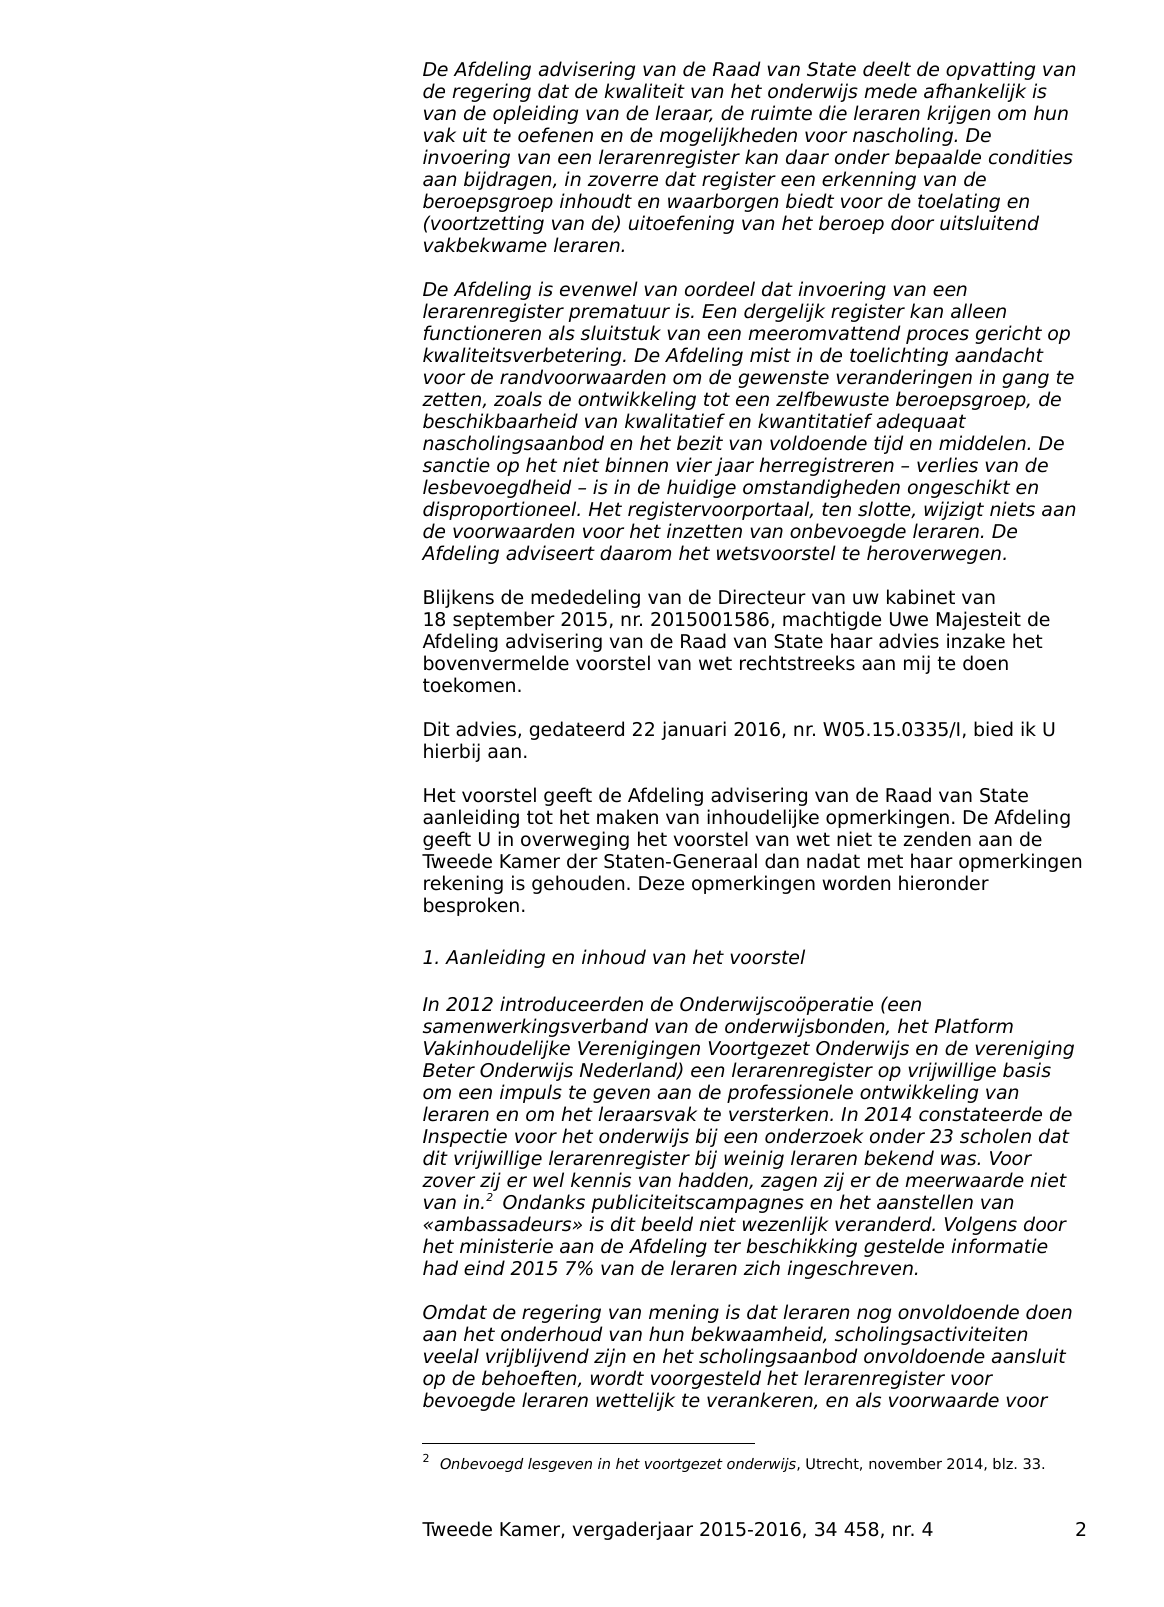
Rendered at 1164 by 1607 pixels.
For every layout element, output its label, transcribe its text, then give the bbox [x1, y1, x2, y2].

text Omdat de regering van mening is dat leraren nog onvoldoende doen aan het onderhoud van hun bekwaamheid, scholingsactiviteiten veelal vrijblijvend zijn en het scholingsaanbod onvoldoende aansluit op de behoeften, wordt voorgesteld het lerarenregister voor bevoegde leraren wettelijk te verankeren, en als voorwaarde voor [422, 1302, 1087, 1412]
subtitle 1. Aanleiding en inhoud van het voorstel [422, 947, 1087, 969]
text De Afdeling advisering van de Raad van State deelt de opvatting van de regering dat de kwaliteit van het onderwijs mede afhankelijk is van de opleiding van de leraar, de ruimte die leraren krijgen om hun vak uit te oefenen en de mogelijkheden voor nascholing. De invoering van een lerarenregister kan daar onder bepaalde condities aan bijdragen, in zoverre dat register een erkenning van de beroepsgroep inhoudt en waarborgen biedt voor de toelating en (voortzetting van de) uitoefening van het beroep door uitsluitend vakbekwame leraren. [422, 59, 1087, 257]
text Dit advies, gedateerd 22 januari 2016, nr. W05.15.0335/I, bied ik U hierbij aan. [422, 719, 1087, 763]
text In 2012 introduceerden de Onderwijscoöperatie (een samenwerkingsverband van de onderwijsbonden, het Platform Vakinhoudelijke Verenigingen Voortgezet Onderwijs en de vereniging Beter Onderwijs Nederland) een lerarenregister op vrijwillige basis om een impuls te geven aan de professionele ontwikkeling van leraren en om het leraarsvak te versterken. In 2014 constateerde de Inspectie voor het onderwijs bij een onderzoek onder 23 scholen dat dit vrijwillige lerarenregister bij weinig leraren bekend was. Voor zover zij er wel kennis van hadden, zagen zij er de meerwaarde niet van in. Ondanks publiciteitscampagnes en het aanstellen van «ambassadeurs» is dit beeld niet wezenlijk veranderd. Volgens door het ministerie aan de Afdeling ter beschikking gestelde informatie had eind 2015 7% van de leraren zich ingeschreven. [422, 994, 1087, 1280]
text Onbevoegd lesgeven in het voortgezet onderwijs, Utrecht, november 2014, blz. 33. [422, 1452, 1087, 1474]
text Blijkens de mededeling van de Directeur van uw kabinet van 18 september 2015, nr. 2015001586, machtigde Uwe Majesteit de Afdeling advisering van de Raad van State haar advies inzake het bovenvermelde voorstel van wet rechtstreeks aan mij te doen toekomen. [422, 587, 1087, 697]
text De Afdeling is evenwel van oordeel dat invoering van een lerarenregister prematuur is. Een dergelijk register kan alleen functioneren als sluitstuk van een meeromvattend proces gericht op kwaliteitsverbetering. De Afdeling mist in de toelichting aandacht voor de randvoorwaarden om de gewenste veranderingen in gang te zetten, zoals de ontwikkeling tot een zelfbewuste beroepsgroep, de beschikbaarheid van kwalitatief en kwantitatief adequaat nascholingsaanbod en het bezit van voldoende tijd en middelen. De sanctie op het niet binnen vier jaar herregistreren – verlies van de lesbevoegdheid – is in de huidige omstandigheden ongeschikt en disproportioneel. Het registervoorportaal, ten slotte, wijzigt niets aan de voorwaarden voor het inzetten van onbevoegde leraren. De Afdeling adviseert daarom het wetsvoorstel te heroverwegen. [422, 279, 1087, 565]
text Het voorstel geeft de Afdeling advisering van de Raad van State aanleiding tot het maken van inhoudelijke opmerkingen. De Afdeling geeft U in overweging het voorstel van wet niet te zenden aan de Tweede Kamer der Staten-Generaal dan nadat met haar opmerkingen rekening is gehouden. Deze opmerkingen worden hieronder besproken. [422, 785, 1087, 917]
